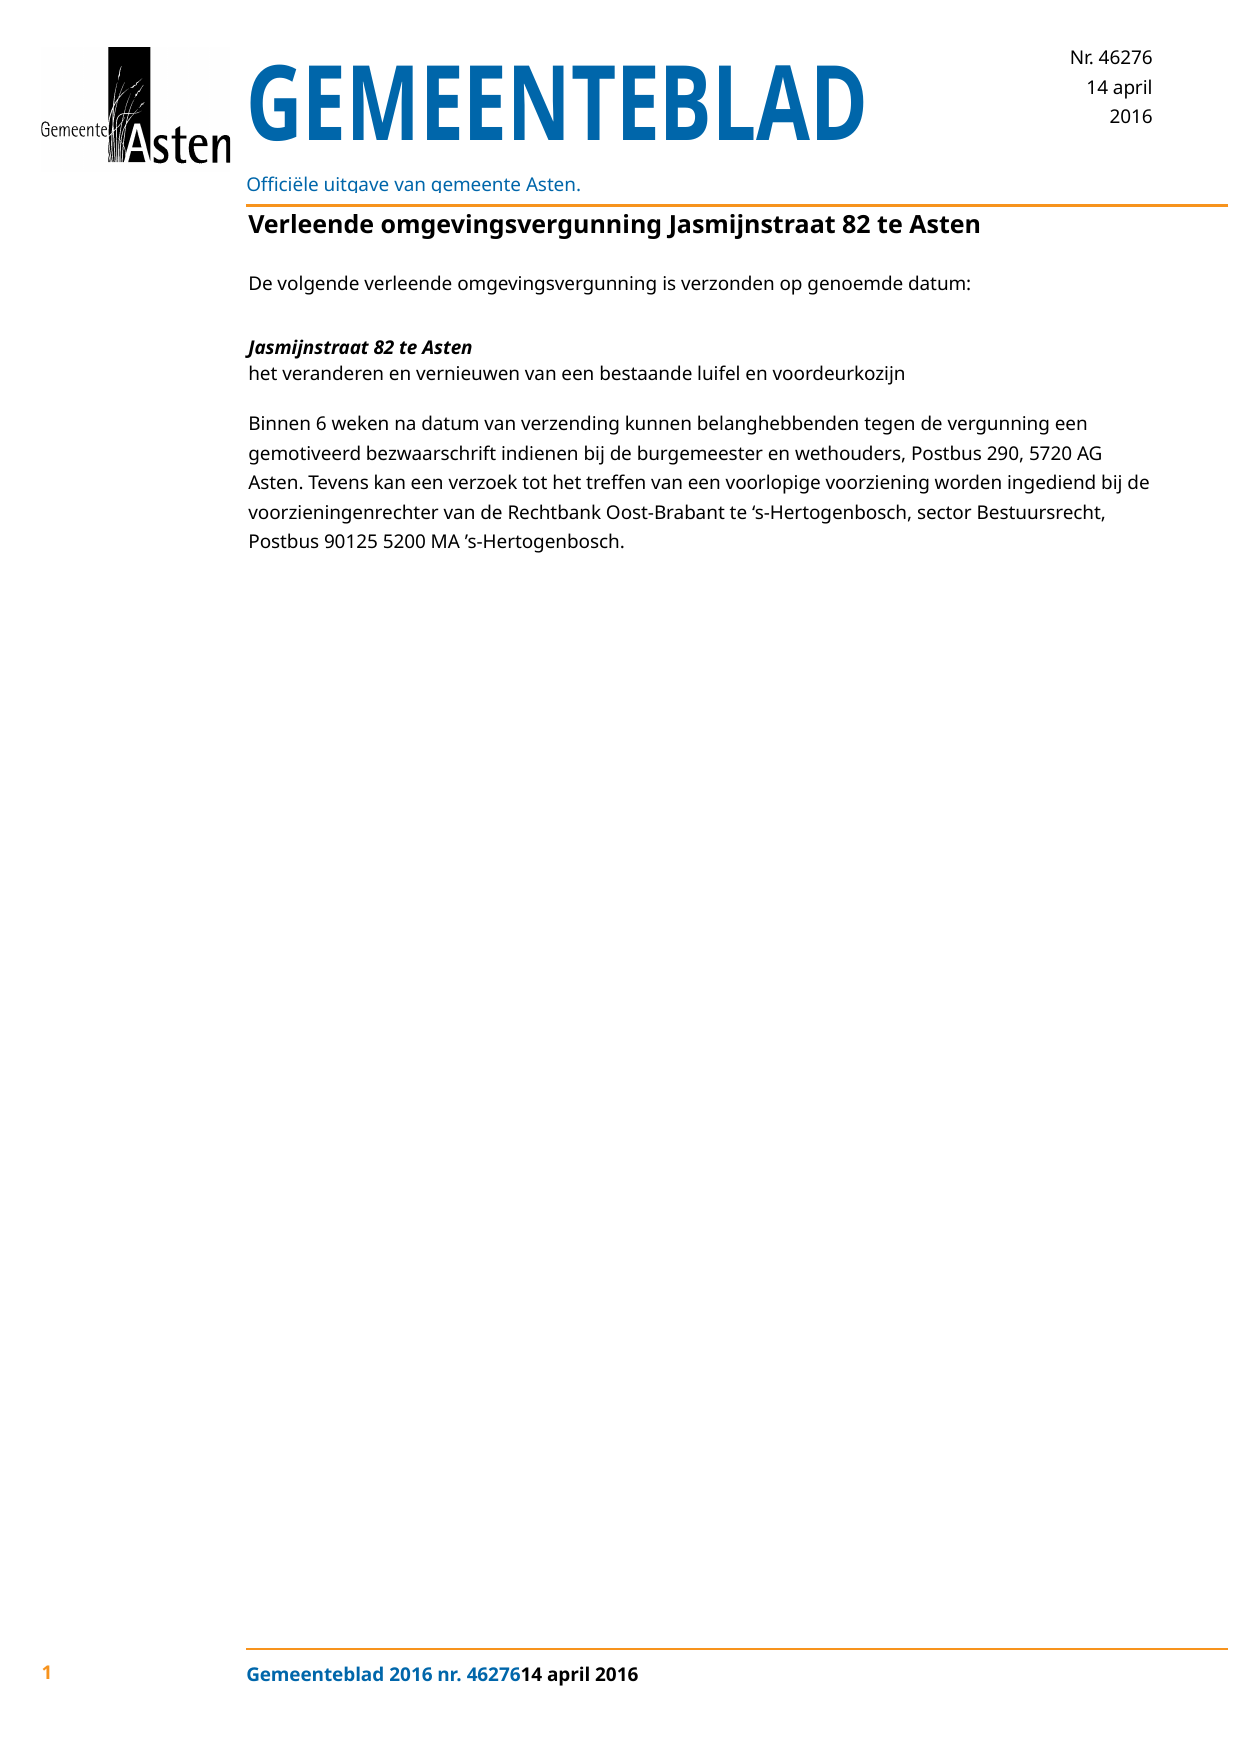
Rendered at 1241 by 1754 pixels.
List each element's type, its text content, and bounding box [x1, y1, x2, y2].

text Jasmijnstraat 82 te Asten [248, 334, 1152, 360]
picture [41, 47, 231, 172]
text het veranderen en vernieuwen van een bestaande luifel en voordeurkozijn [248, 360, 1152, 386]
text De volgende verleende omgevingsvergunning is verzonden op genoemde datum: [248, 270, 1152, 296]
text Binnen 6 weken na datum van verzending kunnen belanghebbenden tegen de vergunning een gemotiveerd bezwaarschrift indienen bij de burgemeester en wethouders, Postbus 290, 5720 AG Asten. Tevens kan een verzoek tot het treffen van een voorlopige voorziening worden ingediend bij de voorzieningenrechter van de Rechtbank Oost-Brabant te ‘s-Hertogenbosch, sector Bestuursrecht, Postbus 90125 5200 MA ’s-Hertogenbosch. [248, 410, 1152, 554]
text Verleende omgevingsvergunning Jasmijnstraat 82 te Asten [248, 207, 1152, 241]
